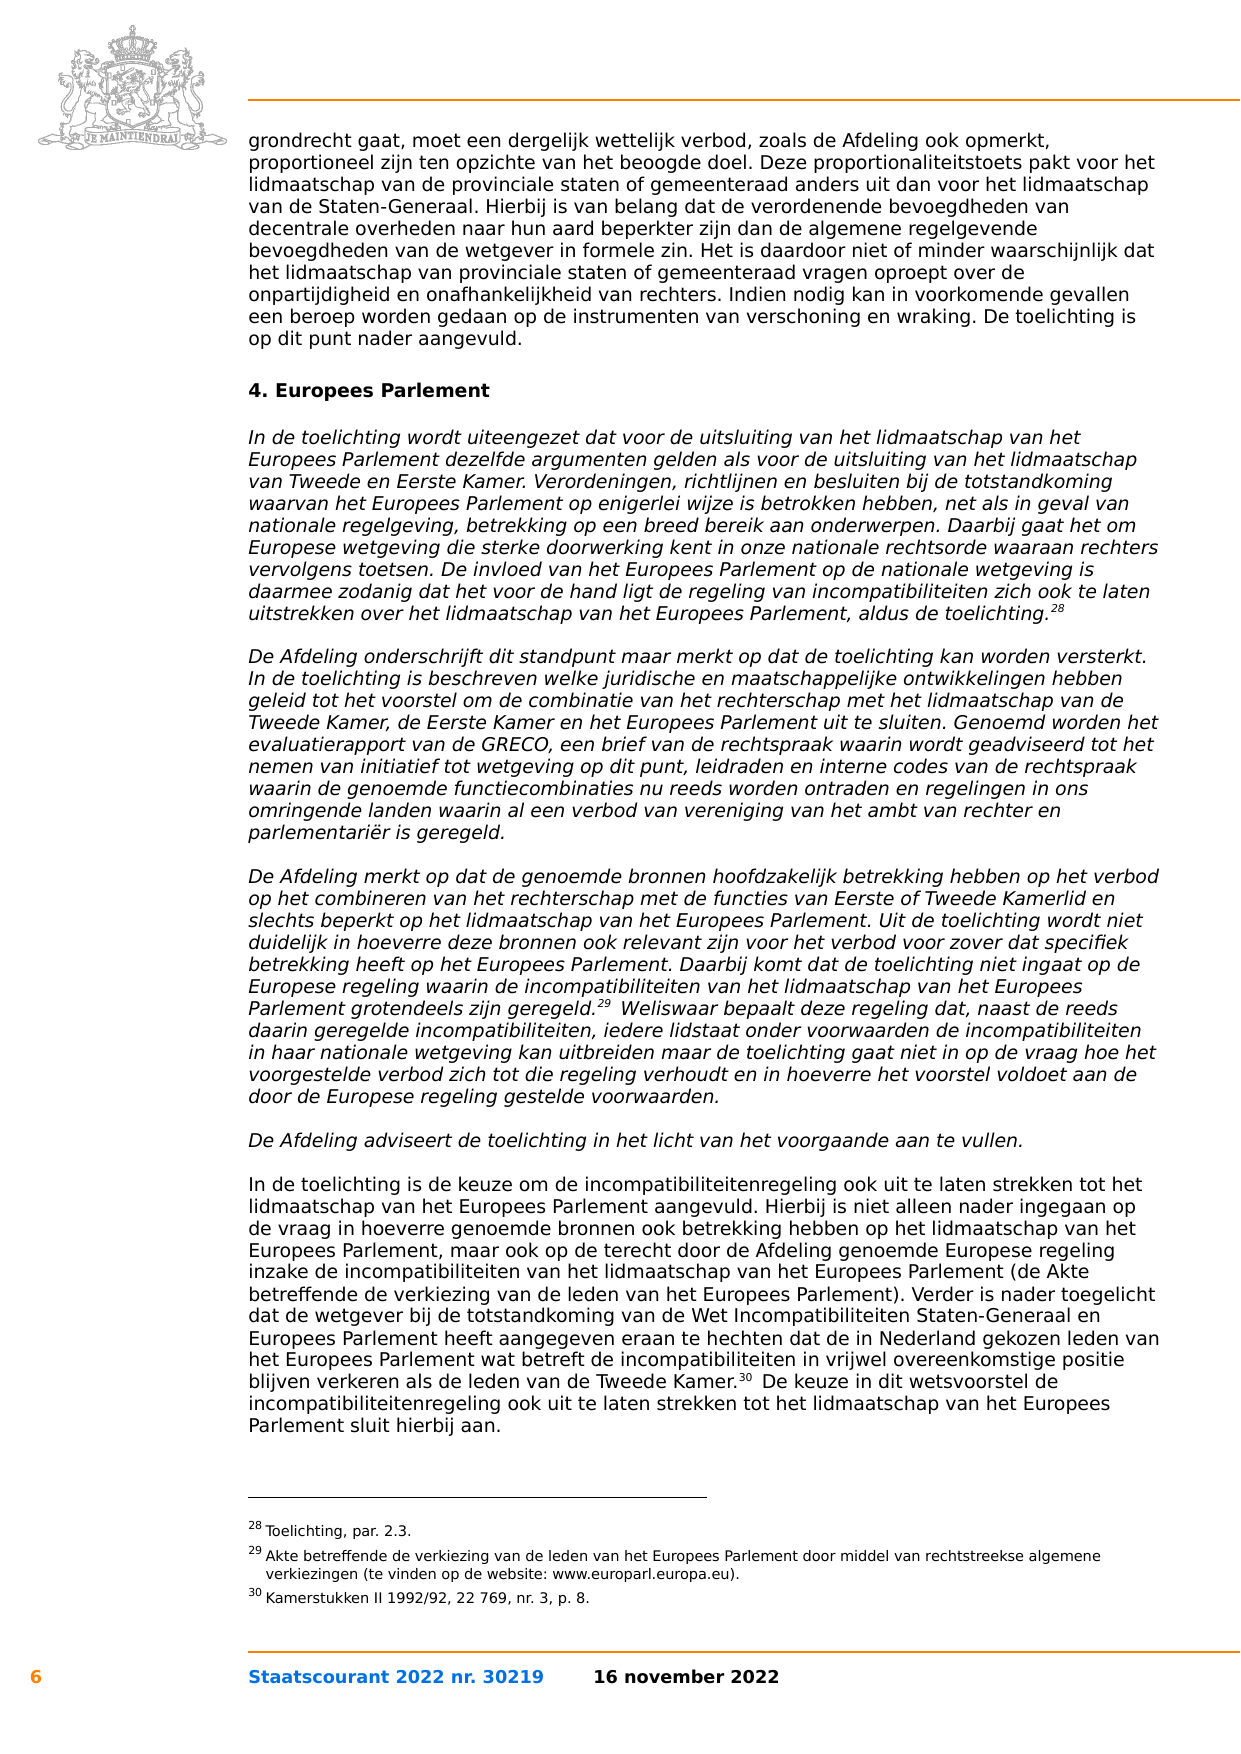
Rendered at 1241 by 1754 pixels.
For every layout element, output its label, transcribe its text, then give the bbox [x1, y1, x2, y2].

picture [38, 25, 227, 150]
text Kamerstukken II 1992/92, 22 769, nr. 3, p. 8. [248, 1586, 1163, 1608]
text In de toelichting is de keuze om de incompatibiliteitenregeling ook uit te laten strekken tot het lidmaatschap van het Europees Parlement aangevuld. Hierbij is niet alleen nader ingegaan op de vraag in hoeverre genoemde bronnen ook betrekking hebben op het lidmaatschap van het Europees Parlement, maar ook op de terecht door de Afdeling genoemde Europese regeling inzake de incompatibiliteiten van het lidmaatschap van het Europees Parlement (de Akte betreffende de verkiezing van de leden van het Europees Parlement). Verder is nader toegelicht dat de wetgever bij de totstandkoming van de Wet Incompatibiliteiten Staten-Generaal en Europees Parlement heeft aangegeven eraan te hechten dat de in Nederland gekozen leden van het Europees Parlement wat betreft de incompatibiliteiten in vrijwel overeenkomstige positie blijven verkeren als de leden van de Tweede Kamer. De keuze in dit wetsvoorstel de incompatibiliteitenregeling ook uit te laten strekken tot het lidmaatschap van het Europees Parlement sluit hierbij aan. [248, 1173, 1163, 1437]
text De Afdeling onderschrijft dit standpunt maar merkt op dat de toelichting kan worden versterkt. In de toelichting is beschreven welke juridische en maatschappelijke ontwikkelingen hebben geleid tot het voorstel om de combinatie van het rechterschap met het lidmaatschap van de Tweede Kamer, de Eerste Kamer en het Europees Parlement uit te sluiten. Genoemd worden het evaluatierapport van de GRECO, een brief van de rechtspraak waarin wordt geadviseerd tot het nemen van initiatief tot wetgeving op dit punt, leidraden en interne codes van de rechtspraak waarin de genoemde functiecombinaties nu reeds worden ontraden en regelingen in ons omringende landen waarin al een verbod van vereniging van het ambt van rechter en parlementariër is geregeld. [248, 646, 1163, 844]
text In de toelichting wordt uiteengezet dat voor de uitsluiting van het lidmaatschap van het Europees Parlement dezelfde argumenten gelden als voor de uitsluiting van het lidmaatschap van Tweede en Eerste Kamer. Verordeningen, richtlijnen en besluiten bij de totstandkoming waarvan het Europees Parlement op enigerlei wijze is betrokken hebben, net als in geval van nationale regelgeving, betrekking op een breed bereik aan onderwerpen. Daarbij gaat het om Europese wetgeving die sterke doorwerking kent in onze nationale rechtsorde waaraan rechters vervolgens toetsen. De invloed van het Europees Parlement op de nationale wetgeving is daarmee zodanig dat het voor de hand ligt de regeling van incompatibiliteiten zich ook te laten uitstrekken over het lidmaatschap van het Europees Parlement, aldus de toelichting. [248, 427, 1163, 624]
text De Afdeling adviseert de toelichting in het licht van het voorgaande aan te vullen. [248, 1130, 1163, 1152]
text Akte betreffende de verkiezing van de leden van het Europees Parlement door middel van rechtstreekse algemene verkiezingen (te vinden op de website: www.europarl.europa.eu). [248, 1544, 1163, 1583]
text Toelichting, par. 2.3. [248, 1519, 1163, 1541]
text grondrecht gaat, moet een dergelijk wettelijk verbod, zoals de Afdeling ook opmerkt, proportioneel zijn ten opzichte van het beoogde doel. Deze proportionaliteitstoets pakt voor het lidmaatschap van de provinciale staten of gemeenteraad anders uit dan voor het lidmaatschap van de Staten-Generaal. Hierbij is van belang dat de verordenende bevoegdheden van decentrale overheden naar hun aard beperkter zijn dan de algemene regelgevende bevoegdheden van de wetgever in formele zin. Het is daardoor niet of minder waarschijnlijk dat het lidmaatschap van provinciale staten of gemeenteraad vragen oproept over de onpartijdigheid en onafhankelijkheid van rechters. Indien nodig kan in voorkomende gevallen een beroep worden gedaan op de instrumenten van verschoning en wraking. De toelichting is op dit punt nader aangevuld. [248, 130, 1163, 350]
subtitle 4. Europees Parlement [248, 380, 1163, 402]
text De Afdeling merkt op dat de genoemde bronnen hoofdzakelijk betrekking hebben op het verbod op het combineren van het rechterschap met de functies van Eerste of Tweede Kamerlid en slechts beperkt op het lidmaatschap van het Europees Parlement. Uit de toelichting wordt niet duidelijk in hoeverre deze bronnen ook relevant zijn voor het verbod voor zover dat specifiek betrekking heeft op het Europees Parlement. Daarbij komt dat de toelichting niet ingaat op de Europese regeling waarin de incompatibiliteiten van het lidmaatschap van het Europees Parlement grotendeels zijn geregeld. Weliswaar bepaalt deze regeling dat, naast de reeds daarin geregelde incompatibiliteiten, iedere lidstaat onder voorwaarden de incompatibiliteiten in haar nationale wetgeving kan uitbreiden maar de toelichting gaat niet in op de vraag hoe het voorgestelde verbod zich tot die regeling verhoudt en in hoeverre het voorstel voldoet aan de door de Europese regeling gestelde voorwaarden. [248, 866, 1163, 1108]
